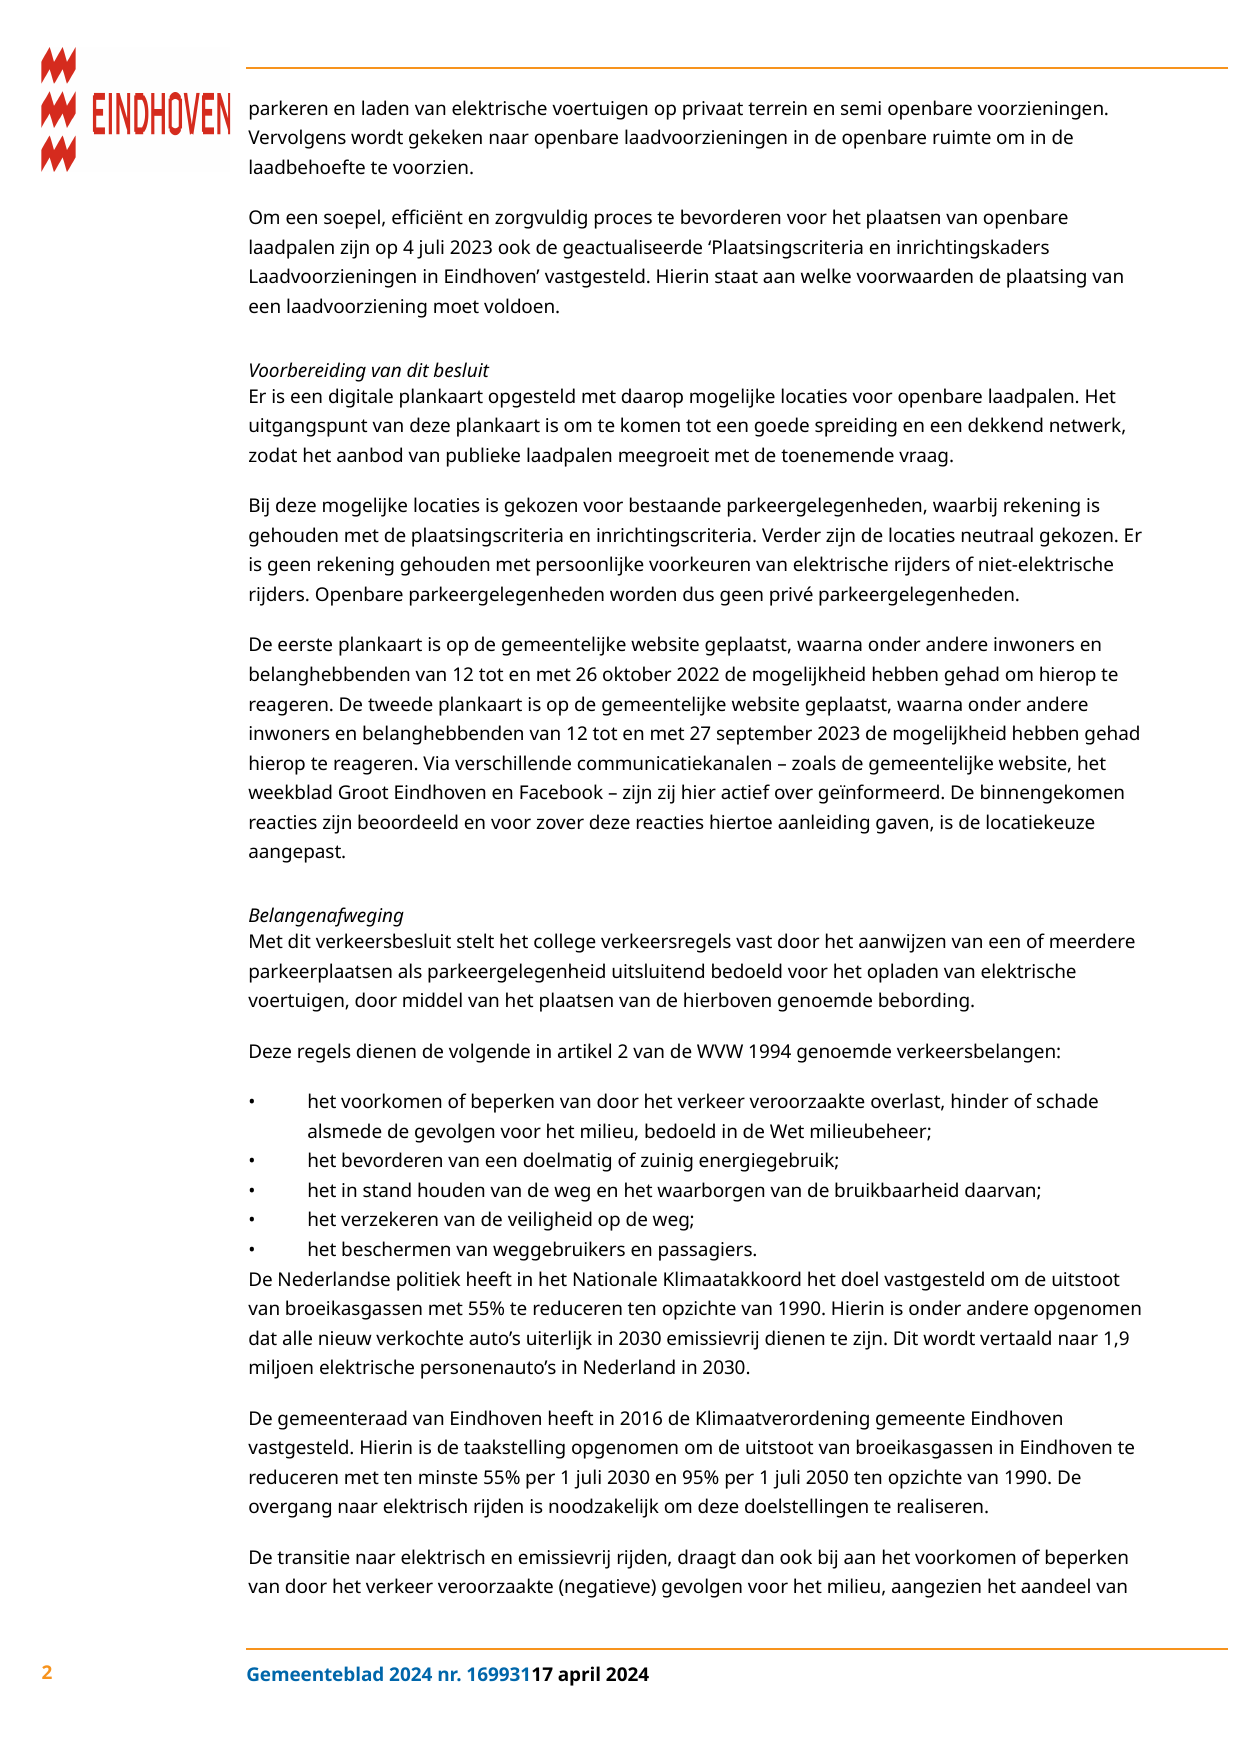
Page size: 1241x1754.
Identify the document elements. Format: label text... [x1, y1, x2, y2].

text Om een soepel, efficiënt en zorgvuldig proces te bevorderen voor het plaatsen van openbare laadpalen zijn op 4 juli 2023 ook de geactualiseerde ‘Plaatsingscriteria en inrichtingskaders Laadvoorzieningen in Eindhoven’ vastgesteld. Hierin staat aan welke voorwaarden de plaatsing van een laadvoorziening moet voldoen. [248, 204, 1152, 319]
text Voorbereiding van dit besluit [248, 357, 1152, 383]
list het beschermen van weggebruikers en passagiers. [248, 1236, 1152, 1262]
text Met dit verkeersbesluit stelt het college verkeersregels vast door het aanwijzen van een of meerdere parkeerplaatsen als parkeergelegenheid uitsluitend bedoeld voor het opladen van elektrische voertuigen, door middel van het plaatsen van de hierboven genoemde bebording. [248, 928, 1152, 1013]
list het in stand houden van de weg en het waarborgen van de bruikbaarheid daarvan; [248, 1177, 1152, 1203]
list het voorkomen of beperken van door het verkeer veroorzaakte overlast, hinder of schade alsmede de gevolgen voor het milieu, bedoeld in de Wet milieubeheer; [248, 1088, 1152, 1144]
text De transitie naar elektrisch en emissievrij rijden, draagt dan ook bij aan het voorkomen of beperken van door het verkeer veroorzaakte (negatieve) gevolgen voor het milieu, aangezien het aandeel van [248, 1544, 1152, 1599]
text parkeren en laden van elektrische voertuigen op privaat terrein en semi openbare voorzieningen. Vervolgens wordt gekeken naar openbare laadvoorzieningen in de openbare ruimte om in de laadbehoefte te voorzien. [248, 95, 1152, 180]
text Bij deze mogelijke locaties is gekozen voor bestaande parkeergelegenheden, waarbij rekening is gehouden met de plaatsingscriteria en inrichtingscriteria. Verder zijn de locaties neutraal gekozen. Er is geen rekening gehouden met persoonlijke voorkeuren van elektrische rijders of niet-elektrische rijders. Openbare parkeergelegenheden worden dus geen privé parkeergelegenheden. [248, 492, 1152, 607]
text Deze regels dienen de volgende in artikel 2 van de WVW 1994 genoemde verkeersbelangen: [248, 1038, 1152, 1064]
text Belangenafweging [248, 903, 1152, 928]
text De gemeenteraad van Eindhoven heeft in 2016 de Klimaatverordening gemeente Eindhoven vastgesteld. Hierin is de taakstelling opgenomen om de uitstoot van broeikasgassen in Eindhoven te reduceren met ten minste 55% per 1 juli 2030 en 95% per 1 juli 2050 ten opzichte van 1990. De overgang naar elektrisch rijden is noodzakelijk om deze doelstellingen te realiseren. [248, 1405, 1152, 1519]
text Er is een digitale plankaart opgesteld met daarop mogelijke locaties voor openbare laadpalen. Het uitgangspunt van deze plankaart is om te komen tot een goede spreiding en een dekkend netwerk, zodat het aanbod van publieke laadpalen meegroeit met de toenemende vraag. [248, 383, 1152, 468]
text De Nederlandse politiek heeft in het Nationale Klimaatakkoord het doel vastgesteld om de uitstoot van broeikasgassen met 55% te reduceren ten opzichte van 1990. Hierin is onder andere opgenomen dat alle nieuw verkochte auto’s uiterlijk in 2030 emissievrij dienen te zijn. Dit wordt vertaald naar 1,9 miljoen elektrische personenauto’s in Nederland in 2030. [248, 1266, 1152, 1380]
text De eerste plankaart is op de gemeentelijke website geplaatst, waarna onder andere inwoners en belanghebbenden van 12 tot en met 26 oktober 2022 de mogelijkheid hebben gehad om hierop te reageren. De tweede plankaart is op de gemeentelijke website geplaatst, waarna onder andere inwoners en belanghebbenden van 12 tot en met 27 september 2023 de mogelijkheid hebben gehad hierop te reageren. Via verschillende communicatiekanalen – zoals de gemeentelijke website, het weekblad Groot Eindhoven en Facebook – zijn zij hier actief over geïnformeerd. De binnengekomen reacties zijn beoordeeld en voor zover deze reacties hiertoe aanleiding gaven, is de locatiekeuze aangepast. [248, 632, 1152, 864]
list het bevorderen van een doelmatig of zuinig energiegebruik; [248, 1147, 1152, 1173]
picture [41, 47, 231, 172]
list het verzekeren van de veiligheid op de weg; [248, 1207, 1152, 1232]
